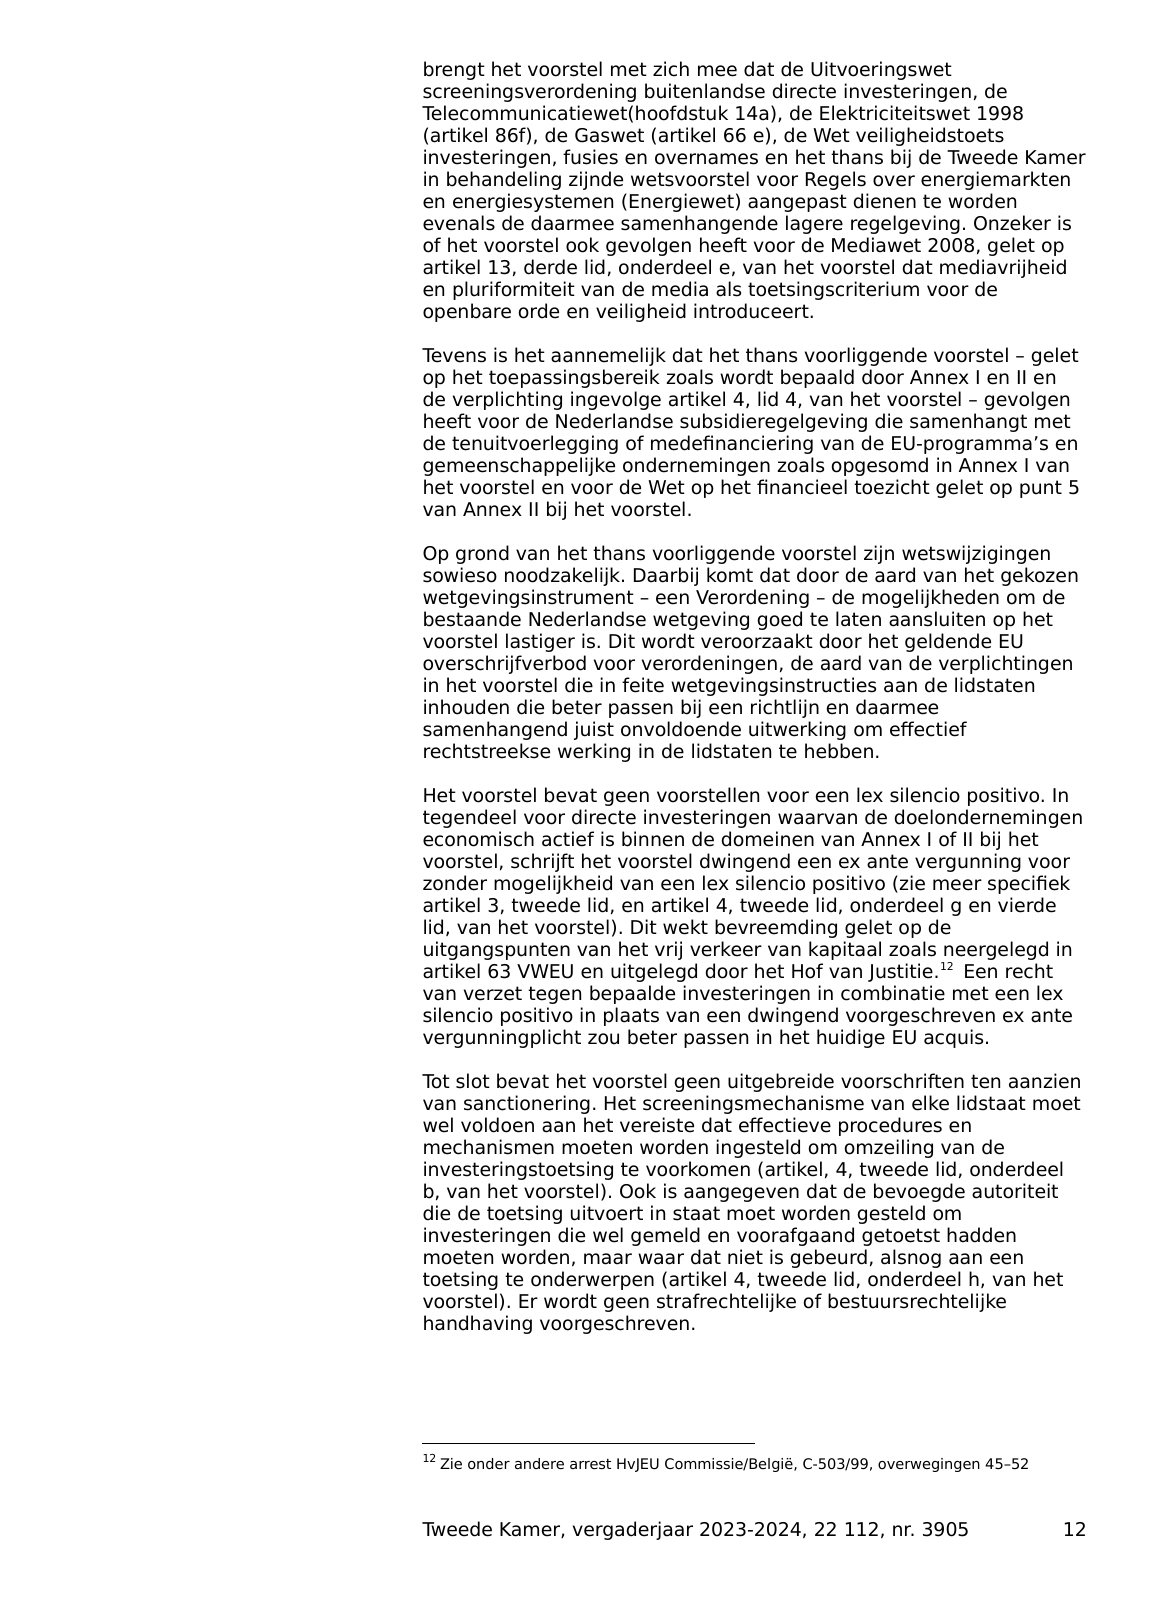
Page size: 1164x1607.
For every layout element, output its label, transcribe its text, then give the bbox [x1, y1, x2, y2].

text Het voorstel bevat geen voorstellen voor een lex silencio positivo. In tegendeel voor directe investeringen waarvan de doelondernemingen economisch actief is binnen de domeinen van Annex I of II bij het voorstel, schrijft het voorstel dwingend een ex ante vergunning voor zonder mogelijkheid van een lex silencio positivo (zie meer specifiek artikel 3, tweede lid, en artikel 4, tweede lid, onderdeel g en vierde lid, van het voorstel). Dit wekt bevreemding gelet op de uitgangspunten van het vrij verkeer van kapitaal zoals neergelegd in artikel 63 VWEU en uitgelegd door het Hof van Justitie. Een recht van verzet tegen bepaalde investeringen in combinatie met een lex silencio positivo in plaats van een dwingend voorgeschreven ex ante vergunningplicht zou beter passen in het huidige EU acquis. [422, 785, 1087, 1049]
text Zie onder andere arrest HvJEU Commissie/België, C-503/99, overwegingen 45–52 [422, 1452, 1087, 1474]
text Tot slot bevat het voorstel geen uitgebreide voorschriften ten aanzien van sanctionering. Het screeningsmechanisme van elke lidstaat moet wel voldoen aan het vereiste dat effectieve procedures en mechanismen moeten worden ingesteld om omzeiling van de investeringstoetsing te voorkomen (artikel, 4, tweede lid, onderdeel b, van het voorstel). Ook is aangegeven dat de bevoegde autoriteit die de toetsing uitvoert in staat moet worden gesteld om investeringen die wel gemeld en voorafgaand getoetst hadden moeten worden, maar waar dat niet is gebeurd, alsnog aan een toetsing te onderwerpen (artikel 4, tweede lid, onderdeel h, van het voorstel). Er wordt geen strafrechtelijke of bestuursrechtelijke handhaving voorgeschreven. [422, 1071, 1087, 1335]
text Tevens is het aannemelijk dat het thans voorliggende voorstel – gelet op het toepassingsbereik zoals wordt bepaald door Annex I en II en de verplichting ingevolge artikel 4, lid 4, van het voorstel – gevolgen heeft voor de Nederlandse subsidieregelgeving die samenhangt met de tenuitvoerlegging of medefinanciering van de EU-programma’s en gemeenschappelijke ondernemingen zoals opgesomd in Annex I van het voorstel en voor de Wet op het financieel toezicht gelet op punt 5 van Annex II bij het voorstel. [422, 345, 1087, 521]
text Op grond van het thans voorliggende voorstel zijn wetswijzigingen sowieso noodzakelijk. Daarbij komt dat door de aard van het gekozen wetgevingsinstrument – een Verordening – de mogelijkheden om de bestaande Nederlandse wetgeving goed te laten aansluiten op het voorstel lastiger is. Dit wordt veroorzaakt door het geldende EU overschrijfverbod voor verordeningen, de aard van de verplichtingen in het voorstel die in feite wetgevingsinstructies aan de lidstaten inhouden die beter passen bij een richtlijn en daarmee samenhangend juist onvoldoende uitwerking om effectief rechtstreekse werking in de lidstaten te hebben. [422, 543, 1087, 763]
text brengt het voorstel met zich mee dat de Uitvoeringswet screeningsverordening buitenlandse directe investeringen, de Telecommunicatiewet(hoofdstuk 14a), de Elektriciteitswet 1998 (artikel 86f), de Gaswet (artikel 66 e), de Wet veiligheidstoets investeringen, fusies en overnames en het thans bij de Tweede Kamer in behandeling zijnde wetsvoorstel voor Regels over energiemarkten en energiesystemen (Energiewet) aangepast dienen te worden evenals de daarmee samenhangende lagere regelgeving. Onzeker is of het voorstel ook gevolgen heeft voor de Mediawet 2008, gelet op artikel 13, derde lid, onderdeel e, van het voorstel dat mediavrijheid en pluriformiteit van de media als toetsingscriterium voor de openbare orde en veiligheid introduceert. [422, 59, 1087, 323]
